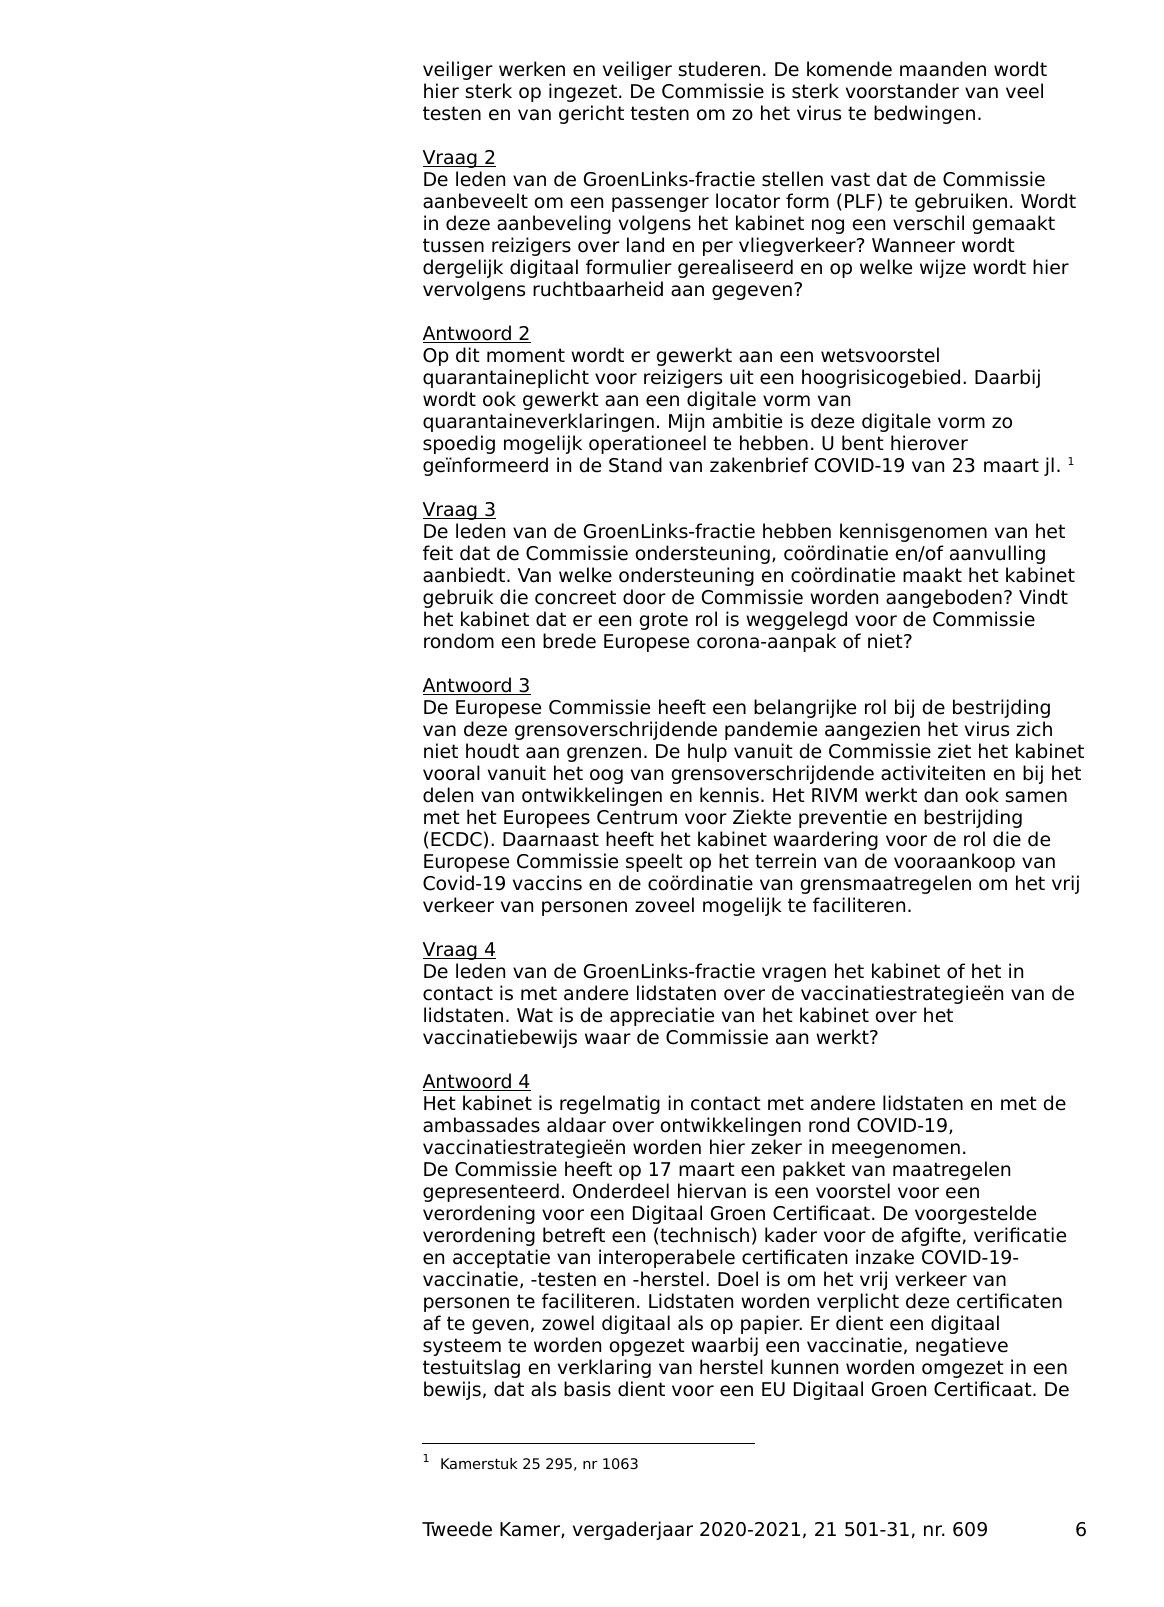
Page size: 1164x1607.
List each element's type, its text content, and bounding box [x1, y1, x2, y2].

text Antwoord 4 [422, 1071, 1087, 1093]
text Het kabinet is regelmatig in contact met andere lidstaten en met de ambassades aldaar over ontwikkelingen rond COVID-19, vaccinatiestrategieën worden hier zeker in meegenomen. [422, 1093, 1087, 1159]
text veiliger werken en veiliger studeren. De komende maanden wordt hier sterk op ingezet. De Commissie is sterk voorstander van veel testen en van gericht testen om zo het virus te bedwingen. [422, 59, 1087, 125]
text Antwoord 2 [422, 323, 1087, 345]
text Antwoord 3 [422, 675, 1087, 697]
text Op dit moment wordt er gewerkt aan een wetsvoorstel quarantaineplicht voor reizigers uit een hoogrisicogebied. Daarbij wordt ook gewerkt aan een digitale vorm van quarantaineverklaringen. Mijn ambitie is deze digitale vorm zo spoedig mogelijk operationeel te hebben. U bent hierover geïnformeerd in de Stand van zakenbrief COVID-19 van 23 maart jl. [422, 345, 1087, 477]
text Vraag 3 [422, 499, 1087, 521]
text De Europese Commissie heeft een belangrijke rol bij de bestrijding van deze grensoverschrijdende pandemie aangezien het virus zich niet houdt aan grenzen. De hulp vanuit de Commissie ziet het kabinet vooral vanuit het oog van grensoverschrijdende activiteiten en bij het delen van ontwikkelingen en kennis. Het RIVM werkt dan ook samen met het Europees Centrum voor Ziekte preventie en bestrijding (ECDC). Daarnaast heeft het kabinet waardering voor de rol die de Europese Commissie speelt op het terrein van de vooraankoop van Covid-19 vaccins en de coördinatie van grensmaatregelen om het vrij verkeer van personen zoveel mogelijk te faciliteren. [422, 697, 1087, 917]
text De leden van de GroenLinks-fractie hebben kennisgenomen van het feit dat de Commissie ondersteuning, coördinatie en/of aanvulling aanbiedt. Van welke ondersteuning en coördinatie maakt het kabinet gebruik die concreet door de Commissie worden aangeboden? Vindt het kabinet dat er een grote rol is weggelegd voor de Commissie rondom een brede Europese corona-aanpak of niet? [422, 521, 1087, 653]
text Vraag 2 [422, 147, 1087, 169]
text De leden van de GroenLinks-fractie stellen vast dat de Commissie aanbeveelt om een passenger locator form (PLF) te gebruiken. Wordt in deze aanbeveling volgens het kabinet nog een verschil gemaakt tussen reizigers over land en per vliegverkeer? Wanneer wordt dergelijk digitaal formulier gerealiseerd en op welke wijze wordt hier vervolgens ruchtbaarheid aan gegeven? [422, 169, 1087, 301]
text De Commissie heeft op 17 maart een pakket van maatregelen gepresenteerd. Onderdeel hiervan is een voorstel voor een verordening voor een Digitaal Groen Certificaat. De voorgestelde verordening betreft een (technisch) kader voor de afgifte, verificatie en acceptatie van interoperabele certificaten inzake COVID-19-vaccinatie, -testen en -herstel. Doel is om het vrij verkeer van personen te faciliteren. Lidstaten worden verplicht deze certificaten af te geven, zowel digitaal als op papier. Er dient een digitaal systeem te worden opgezet waarbij een vaccinatie, negatieve testuitslag en verklaring van herstel kunnen worden omgezet in een bewijs, dat als basis dient voor een EU Digitaal Groen Certificaat. De [422, 1159, 1087, 1401]
text Vraag 4 [422, 939, 1087, 961]
text Kamerstuk 25 295, nr 1063 [422, 1452, 1087, 1474]
text De leden van de GroenLinks-fractie vragen het kabinet of het in contact is met andere lidstaten over de vaccinatiestrategieën van de lidstaten. Wat is de appreciatie van het kabinet over het vaccinatiebewijs waar de Commissie aan werkt? [422, 961, 1087, 1049]
